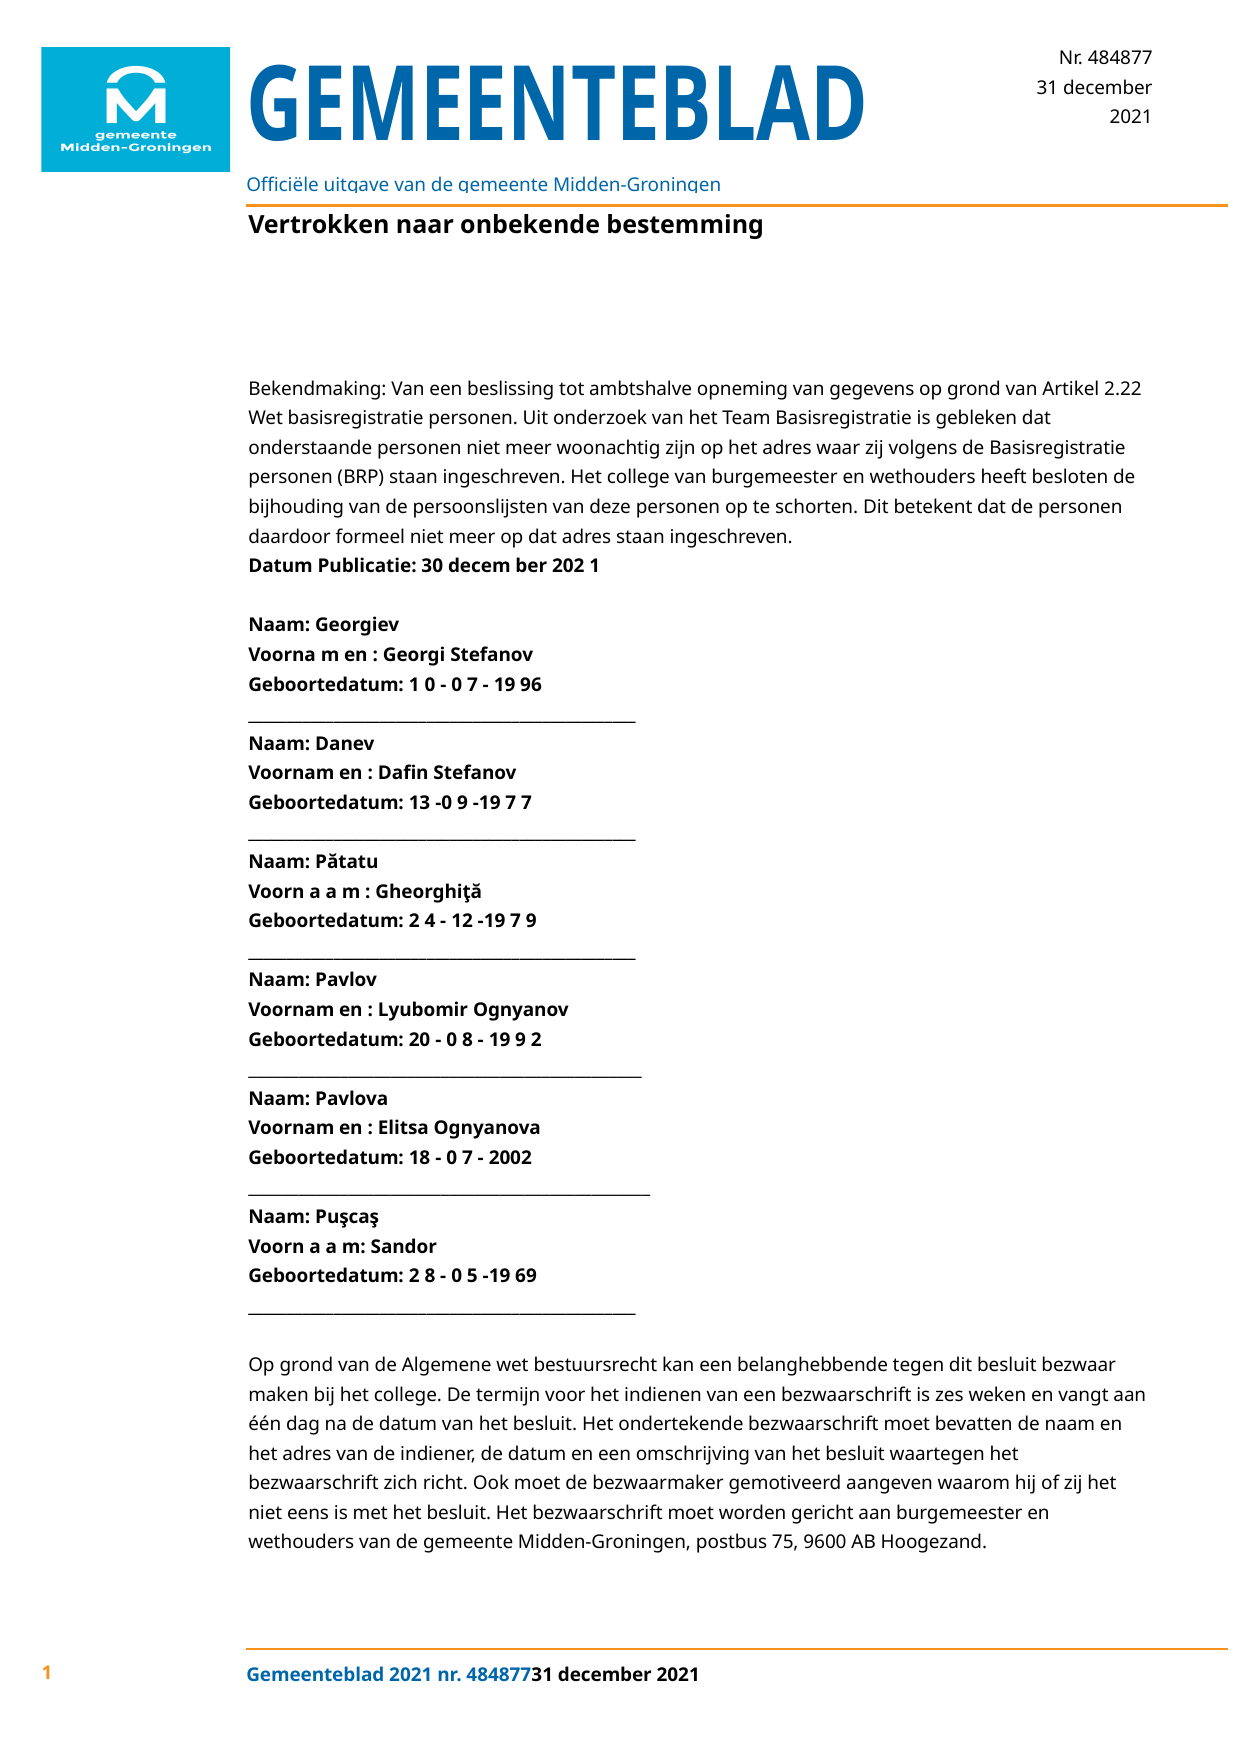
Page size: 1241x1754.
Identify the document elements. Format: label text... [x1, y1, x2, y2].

text __________________________________________________ [248, 700, 1152, 726]
text Op grond van de Algemene wet bestuursrecht kan een belanghebbende tegen dit besluit bezwaar maken bij het college. De termijn voor het indienen van een bezwaarschrift is zes weken en vangt aan één dag na de datum van het besluit. Het ondertekende bezwaarschrift moet bevatten de naam en het adres van de indiener, de datum en een omschrijving van het besluit waartegen het bezwaarschrift zich richt. Ook moet de bezwaarmaker gemotiveerd aangeven waarom hij of zij het niet eens is met het besluit. Het bezwaarschrift moet worden gericht aan burgemeester en wethouders van de gemeente Midden-Groningen, postbus 75, 9600 AB Hoogezand. [248, 1351, 1152, 1554]
picture [107, 89, 165, 122]
text Geboortedatum: 2 8 - 0 5 -19 69 [248, 1262, 1152, 1288]
text Geboortedatum: 2 4 - 12 -19 7 9 [248, 907, 1152, 933]
text Voorn a a m : Gheorghiţă [248, 878, 1152, 903]
text Naam: Georgiev [248, 612, 1152, 637]
text Voornam en : Dafin Stefanov [248, 759, 1152, 785]
text __________________________________________________ [248, 937, 1152, 963]
text Naam: Puşcaş [248, 1203, 1152, 1229]
text ________________________________________________ [248, 1174, 1152, 1199]
text Naam: Pavlova [248, 1085, 1152, 1111]
text Geboortedatum: 1 0 - 0 7 - 19 96 [248, 671, 1152, 696]
picture [184, 146, 190, 153]
text Geboortedatum: 18 - 0 7 - 2002 [248, 1144, 1152, 1170]
text Naam: Pavlov [248, 967, 1152, 992]
picture [108, 66, 164, 82]
text Voorn a a m: Sandor [248, 1233, 1152, 1258]
text Voornam en : Elitsa Ognyanova [248, 1114, 1152, 1140]
text Voornam en : Lyubomir Ognyanov [248, 996, 1152, 1022]
text Bekendmaking: Van een beslissing tot ambtshalve opneming van gegevens op grond van Artikel 2.22 Wet basisregistratie personen. Uit onderzoek van het Team Basisregistratie is gebleken dat onderstaande personen niet meer woonachtig zijn op het adres waar zij volgens de Basisregistratie personen (BRP) staan ingeschreven. Het college van burgemeester en wethouders heeft besloten de bijhouding van de persoonslijsten van deze personen op te schorten. Dit betekent dat de personen daardoor formeel niet meer op dat adres staan ingeschreven. [248, 375, 1152, 548]
text Naam: Pătatu [248, 848, 1152, 874]
text Datum Publicatie: 30 decem ber 202 1 [248, 552, 1152, 578]
text Vertrokken naar onbekende bestemming [248, 207, 1152, 241]
text Voorna m en : Georgi Stefanov [248, 641, 1152, 667]
text Geboortedatum: 13 -0 9 -19 7 7 [248, 789, 1152, 815]
text Naam: Danev [248, 730, 1152, 756]
text __________________________________________________ [248, 819, 1152, 844]
text Geboortedatum: 20 - 0 8 - 19 9 2 [248, 1026, 1152, 1051]
text __________________________________________________ [248, 1292, 1152, 1318]
text _______________________________________________ [248, 1055, 1152, 1081]
